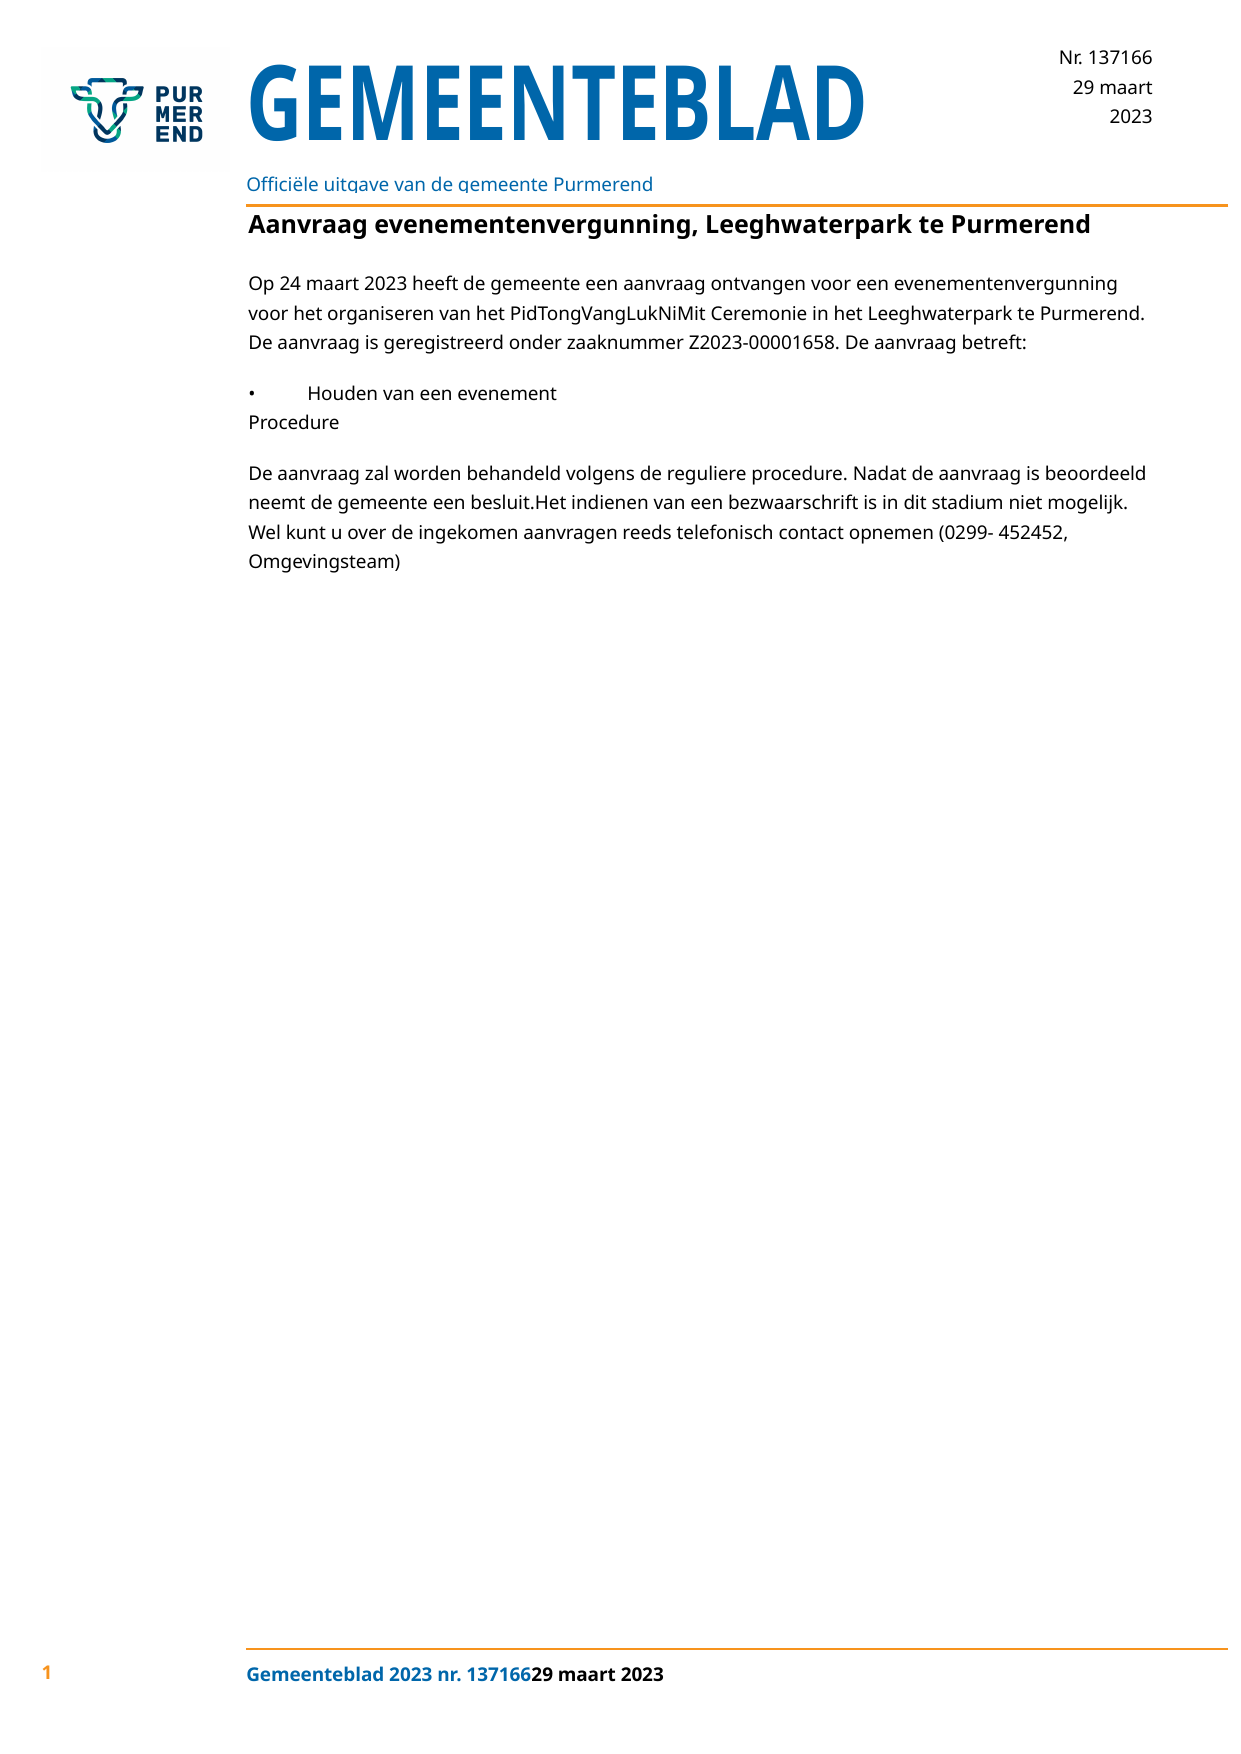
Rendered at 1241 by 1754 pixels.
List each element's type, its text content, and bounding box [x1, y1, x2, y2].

text De aanvraag zal worden behandeld volgens de reguliere procedure. Nadat de aanvraag is beoordeeld neemt de gemeente een besluit.Het indienen van een bezwaarschrift is in dit stadium niet mogelijk. Wel kunt u over de ingekomen aanvragen reeds telefonisch contact opnemen (0299- 452452, Omgevingsteam) [248, 460, 1152, 574]
list Houden van een evenement [248, 380, 1152, 406]
text Procedure [248, 409, 1152, 435]
picture [41, 47, 231, 172]
text Aanvraag evenementenvergunning, Leeghwaterpark te Purmerend [248, 207, 1152, 241]
text Op 24 maart 2023 heeft de gemeente een aanvraag ontvangen voor een evenementenvergunning voor het organiseren van het PidTongVangLukNiMit Ceremonie in het Leeghwaterpark te Purmerend. De aanvraag is geregistreerd onder zaaknummer Z2023-00001658. De aanvraag betreft: [248, 270, 1152, 355]
